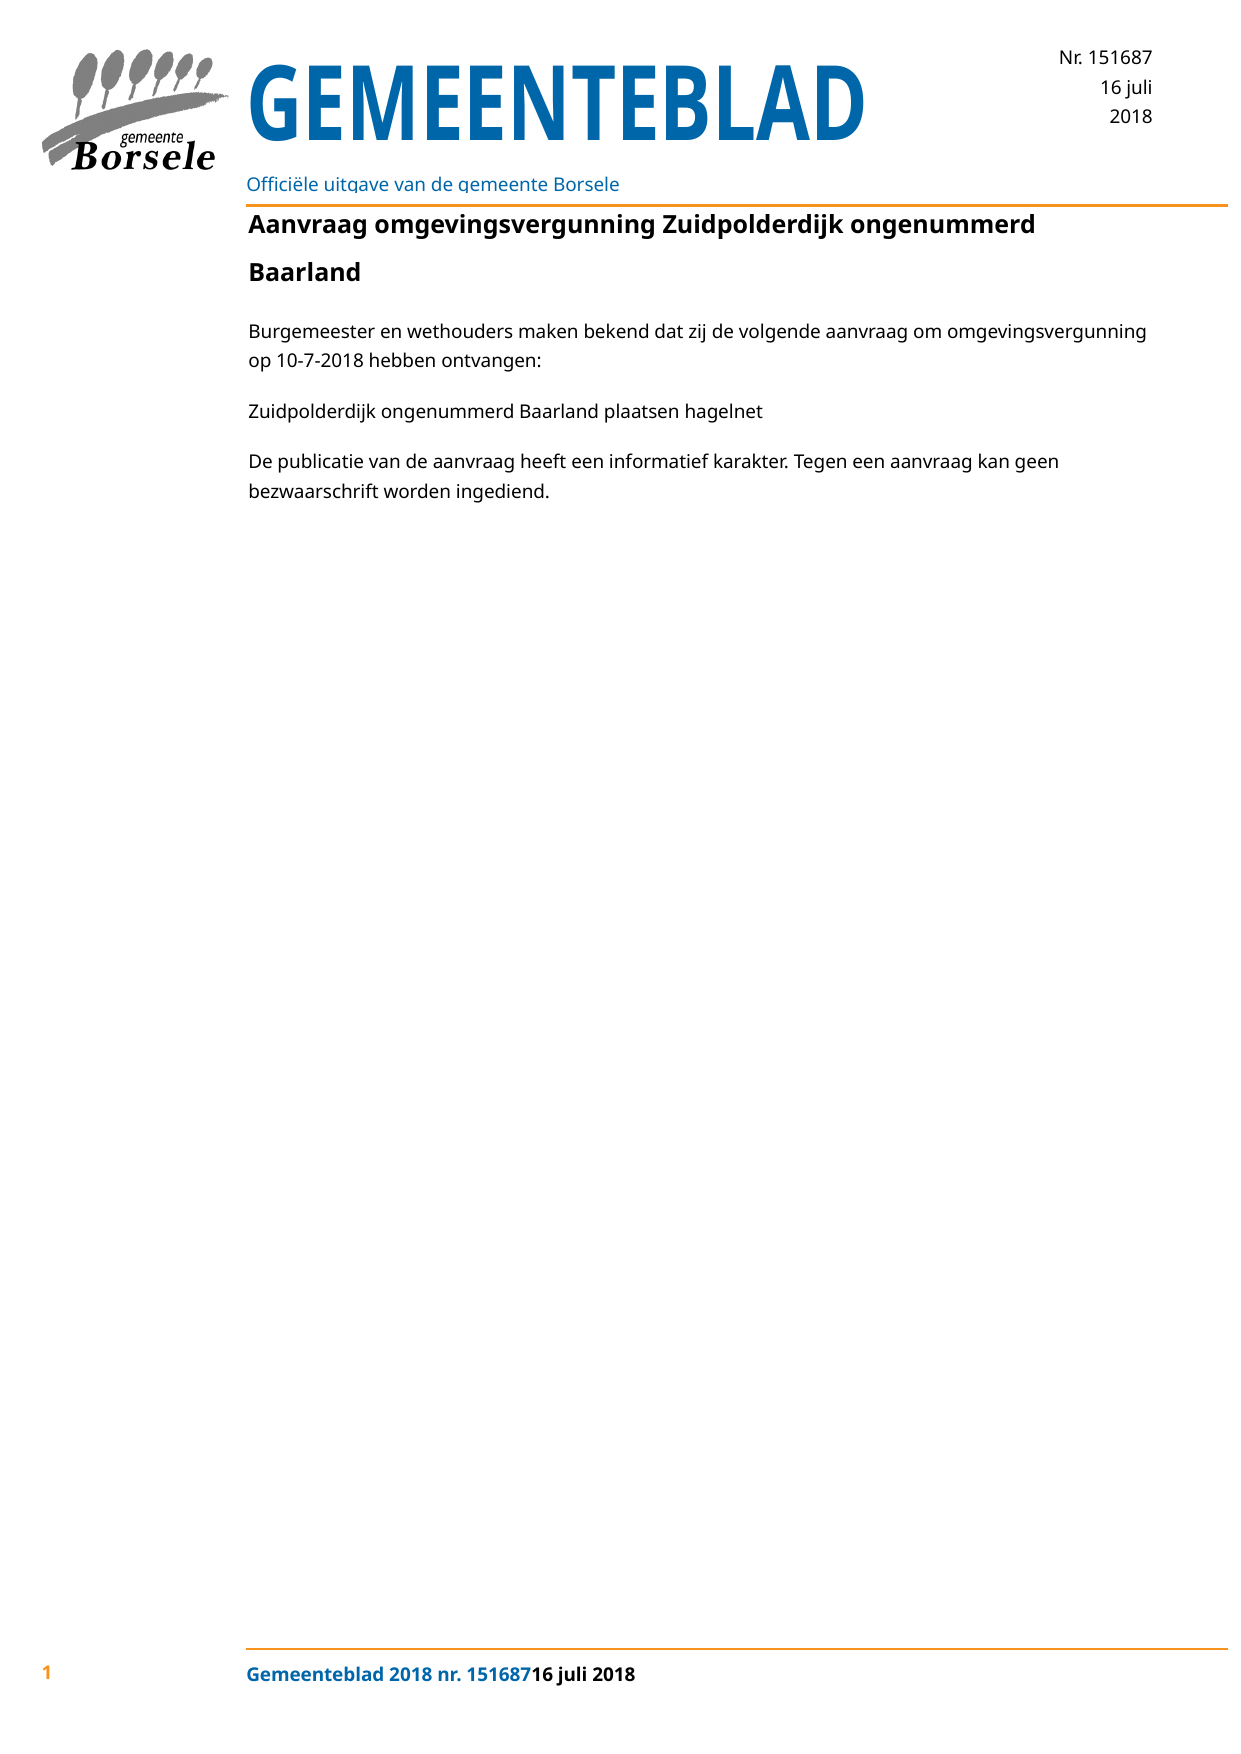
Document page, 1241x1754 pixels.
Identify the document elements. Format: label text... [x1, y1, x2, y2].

picture [41, 47, 231, 172]
text Burgemeester en wethouders maken bekend dat zij de volgende aanvraag om omgevingsvergunning op 10-7-2018 hebben ontvangen: [248, 318, 1152, 373]
text Aanvraag omgevingsvergunning Zuidpolderdijk ongenummerd Baarland [248, 207, 1152, 288]
text Zuidpolderdijk ongenummerd Baarland plaatsen hagelnet [248, 398, 1152, 424]
text De publicatie van de aanvraag heeft een informatief karakter. Tegen een aanvraag kan geen bezwaarschrift worden ingediend. [248, 448, 1152, 504]
